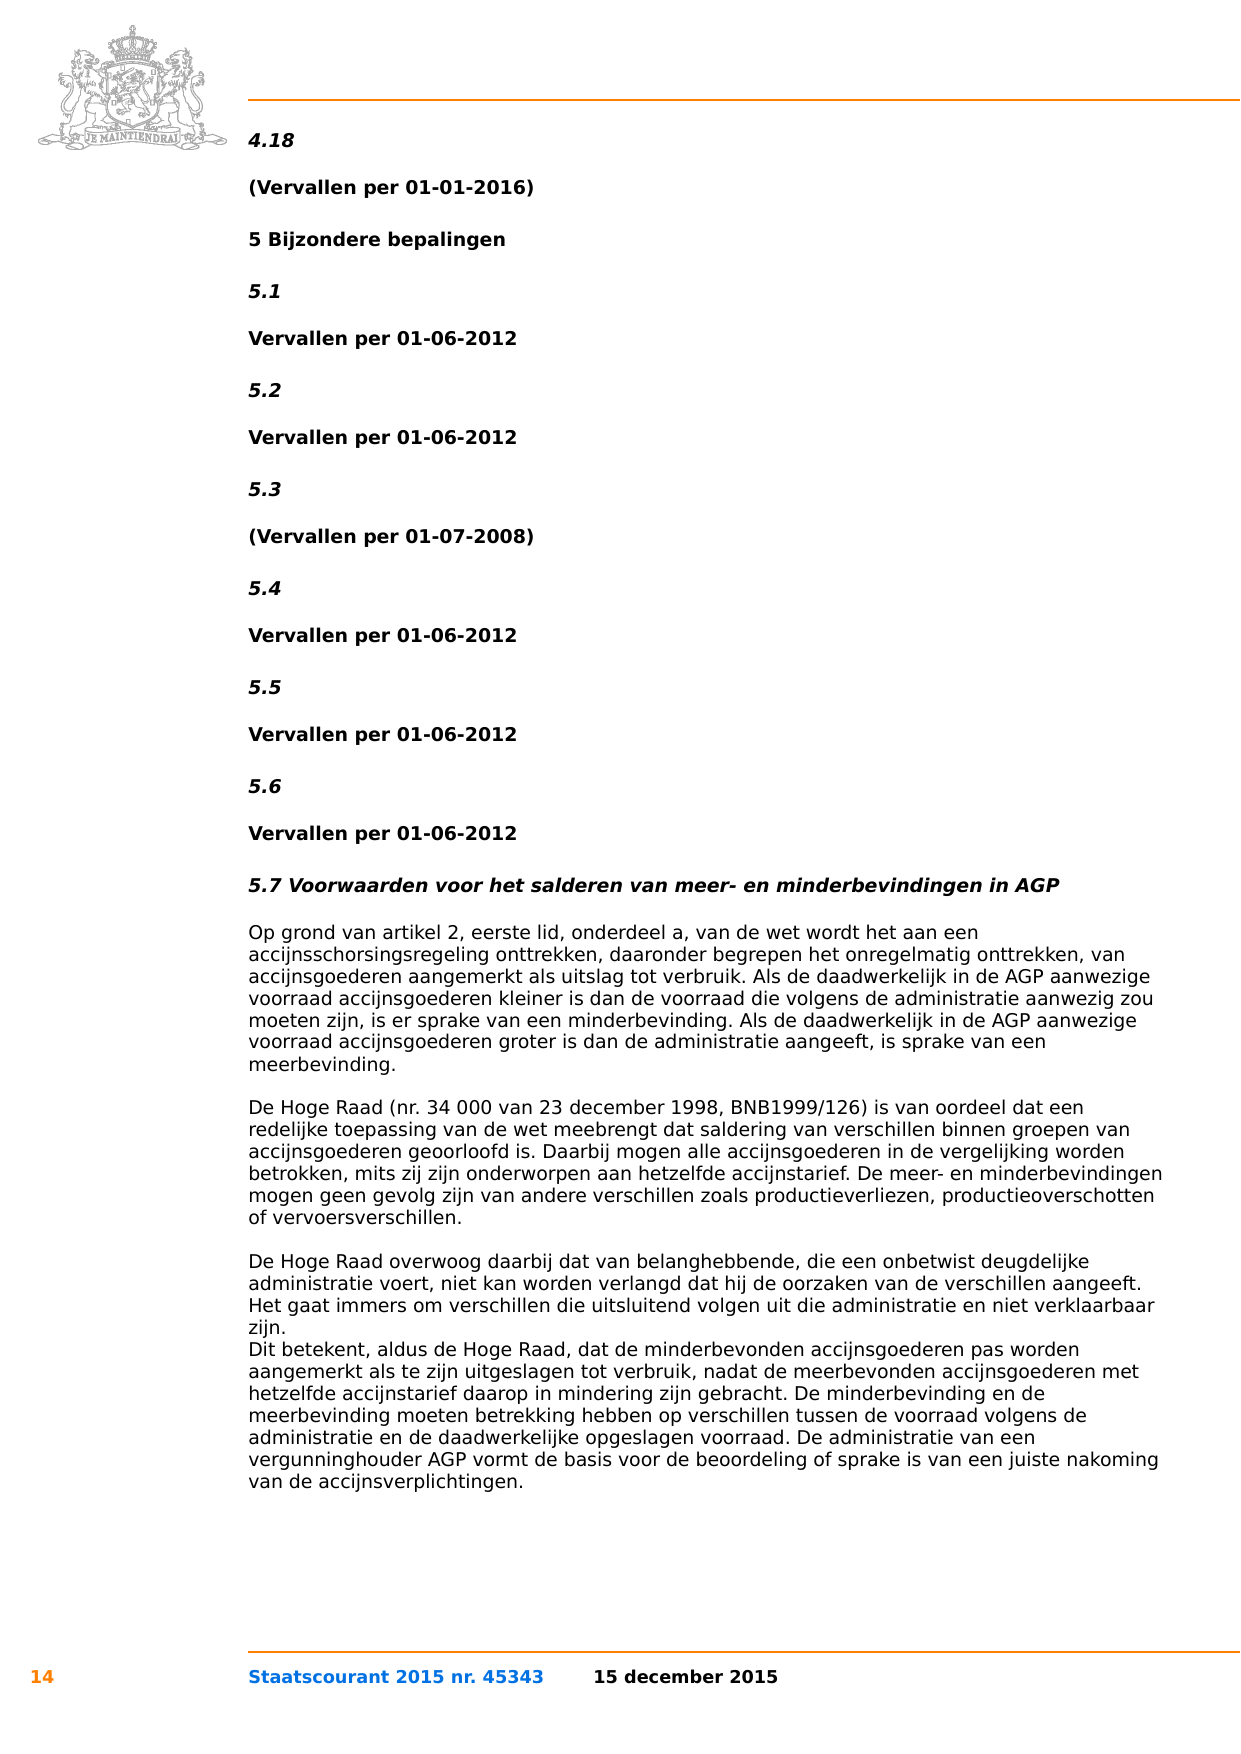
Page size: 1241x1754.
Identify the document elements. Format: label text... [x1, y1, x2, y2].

text Vervallen per 01-06-2012 [248, 328, 1163, 350]
subtitle 5.5 [248, 677, 1163, 699]
text Vervallen per 01-06-2012 [248, 724, 1163, 746]
text (Vervallen per 01-01-2016) [248, 177, 1163, 199]
subtitle 5.4 [248, 578, 1163, 600]
text De Hoge Raad overwoog daarbij dat van belanghebbende, die een onbetwist deugdelijke administratie voert, niet kan worden verlangd dat hij de oorzaken van de verschillen aangeeft. Het gaat immers om verschillen die uitsluitend volgen uit die administratie en niet verklaarbaar zijn. [248, 1251, 1163, 1339]
subtitle 5.6 [248, 776, 1163, 798]
subtitle 5.1 [248, 281, 1163, 303]
subtitle 5.7 Voorwaarden voor het salderen van meer- en minderbevindingen in AGP [248, 874, 1163, 897]
subtitle 4.18 [248, 130, 1163, 152]
subtitle 5 Bijzondere bepalingen [248, 229, 1163, 251]
text Vervallen per 01-06-2012 [248, 823, 1163, 844]
text Vervallen per 01-06-2012 [248, 427, 1163, 449]
text Op grond van artikel 2, eerste lid, onderdeel a, van de wet wordt het aan een accijnsschorsingsregeling onttrekken, daaronder begrepen het onregelmatig onttrekken, van accijnsgoederen aangemerkt als uitslag tot verbruik. Als de daadwerkelijk in de AGP aanwezige voorraad accijnsgoederen kleiner is dan de voorraad die volgens de administratie aanwezig zou moeten zijn, is er sprake van een minderbevinding. Als de daadwerkelijk in de AGP aanwezige voorraad accijnsgoederen groter is dan de administratie aangeeft, is sprake van een meerbevinding. [248, 922, 1163, 1075]
subtitle 5.2 [248, 380, 1163, 402]
text Dit betekent, aldus de Hoge Raad, dat de minderbevonden accijnsgoederen pas worden aangemerkt als te zijn uitgeslagen tot verbruik, nadat de meerbevonden accijnsgoederen met hetzelfde accijnstarief daarop in mindering zijn gebracht. De minderbevinding en de meerbevinding moeten betrekking hebben op verschillen tussen de voorraad volgens de administratie en de daadwerkelijke opgeslagen voorraad. De administratie van een vergunninghouder AGP vormt de basis voor de beoordeling of sprake is van een juiste nakoming van de accijnsverplichtingen. [248, 1339, 1163, 1493]
picture [38, 25, 227, 150]
text Vervallen per 01-06-2012 [248, 625, 1163, 647]
text (Vervallen per 01-07-2008) [248, 526, 1163, 548]
subtitle 5.3 [248, 479, 1163, 501]
text De Hoge Raad (nr. 34 000 van 23 december 1998, BNB1999/126) is van oordeel dat een redelijke toepassing van de wet meebrengt dat saldering van verschillen binnen groepen van accijnsgoederen geoorloofd is. Daarbij mogen alle accijnsgoederen in de vergelijking worden betrokken, mits zij zijn onderworpen aan hetzelfde accijnstarief. De meer- en minderbevindingen mogen geen gevolg zijn van andere verschillen zoals productieverliezen, productieoverschotten of vervoersverschillen. [248, 1097, 1163, 1229]
